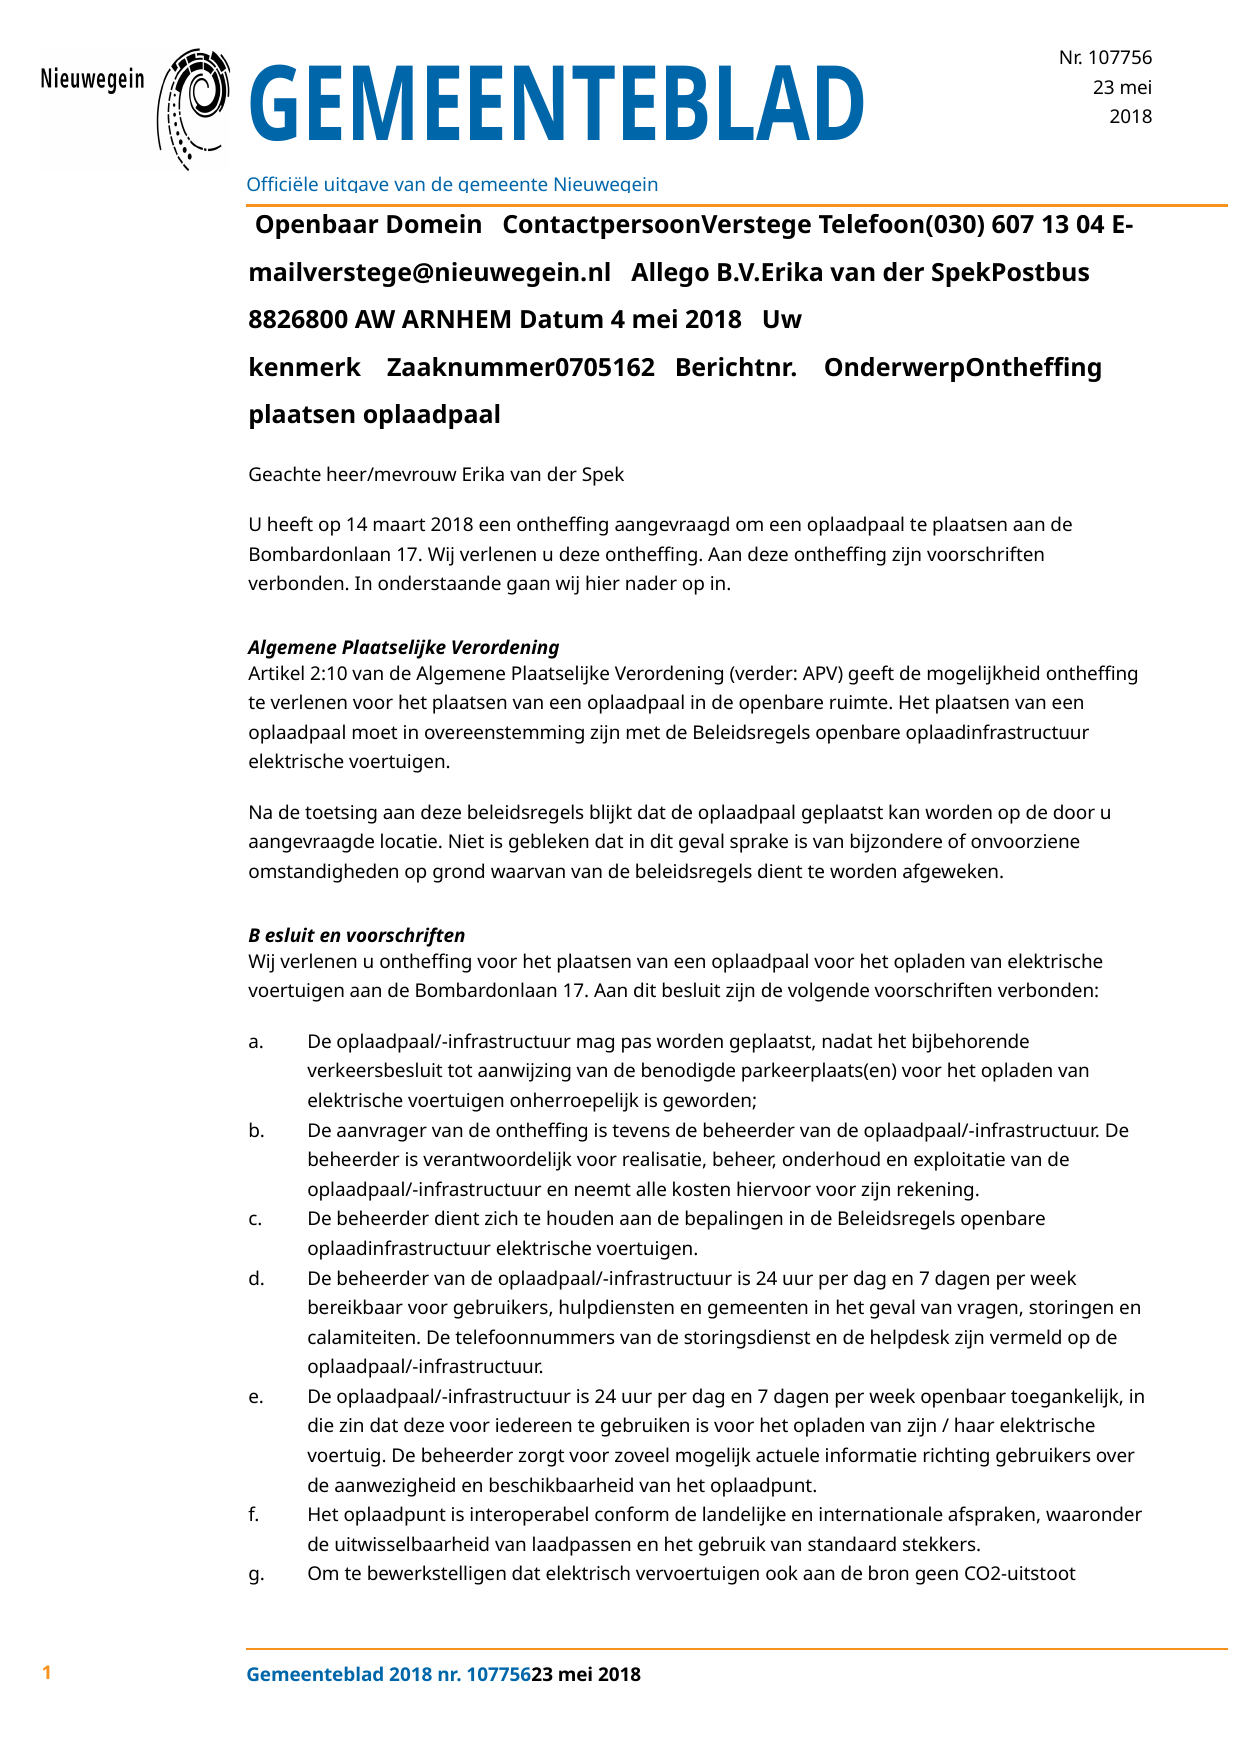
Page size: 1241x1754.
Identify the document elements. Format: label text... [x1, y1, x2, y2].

list De oplaadpaal/-infrastructuur is 24 uur per dag en 7 dagen per week openbaar toegankelijk, in die zin dat deze voor iedereen te gebruiken is voor het opladen van zijn / haar elektrische voertuig. De beheerder zorgt voor zoveel mogelijk actuele informatie richting gebruikers over de aanwezigheid en beschikbaarheid van het oplaadpunt. [248, 1383, 1152, 1497]
text Algemene Plaatselijke Verordening [248, 634, 1152, 660]
list De beheerder dient zich te houden aan de bepalingen in de Beleidsregels openbare oplaadinfrastructuur elektrische voertuigen. [248, 1206, 1152, 1261]
list Om te bewerkstelligen dat elektrisch vervoertuigen ook aan de bron geen CO2-uitstoot [248, 1561, 1152, 1586]
text Artikel 2:10 van de Algemene Plaatselijke Verordening (verder: APV) geeft de mogelijkheid ontheffing te verlenen voor het plaatsen van een oplaadpaal in de openbare ruimte. Het plaatsen van een oplaadpaal moet in overeenstemming zijn met de Beleidsregels openbare oplaadinfrastructuur elektrische voertuigen. [248, 660, 1152, 774]
list De aanvrager van de ontheffing is tevens de beheerder van de oplaadpaal/-infrastructuur. De beheerder is verantwoordelijk voor realisatie, beheer, onderhoud en exploitatie van de oplaadpaal/-infrastructuur en neemt alle kosten hiervoor voor zijn rekening. [248, 1117, 1152, 1202]
picture [41, 47, 231, 172]
text U heeft op 14 maart 2018 een ontheffing aangevraagd om een oplaadpaal te plaatsen aan de Bombardonlaan 17. Wij verlenen u deze ontheffing. Aan deze ontheffing zijn voorschriften verbonden. In onderstaande gaan wij hier nader op in. [248, 511, 1152, 596]
text B esluit en voorschriften [248, 922, 1152, 948]
list Het oplaadpunt is interoperabel conform de landelijke en internationale afspraken, waaronder de uitwisselbaarheid van laadpassen en het gebruik van standaard stekkers. [248, 1501, 1152, 1557]
text Na de toetsing aan deze beleidsregels blijkt dat de oplaadpaal geplaatst kan worden op de door u aangevraagde locatie. Niet is gebleken dat in dit geval sprake is van bijzondere of onvoorziene omstandigheden op grond waarvan van de beleidsregels dient te worden afgeweken. [248, 799, 1152, 884]
list De oplaadpaal/-infrastructuur mag pas worden geplaatst, nadat het bijbehorende verkeersbesluit tot aanwijzing van de benodigde parkeerplaats(en) voor het opladen van elektrische voertuigen onherroepelijk is geworden; [248, 1028, 1152, 1113]
list De beheerder van de oplaadpaal/-infrastructuur is 24 uur per dag en 7 dagen per week bereikbaar voor gebruikers, hulpdiensten en gemeenten in het geval van vragen, storingen en calamiteiten. De telefoonnummers van de storingsdienst en de helpdesk zijn vermeld op de oplaadpaal/-infrastructuur. [248, 1265, 1152, 1379]
text Wij verlenen u ontheffing voor het plaatsen van een oplaadpaal voor het opladen van elektrische voertuigen aan de Bombardonlaan 17. Aan dit besluit zijn de volgende voorschriften verbonden: [248, 948, 1152, 1003]
text Geachte heer/mevrouw Erika van der Spek [248, 461, 1152, 486]
text Openbaar Domein ContactpersoonVerstege Telefoon(030) 607 13 04 E-mailverstege@nieuwegein.nl Allego B.V.Erika van der SpekPostbus 8826800 AW ARNHEM Datum 4 mei 2018 Uw kenmerk Zaaknummer0705162 Berichtnr. OnderwerpOntheffing plaatsen oplaadpaal [248, 207, 1152, 431]
